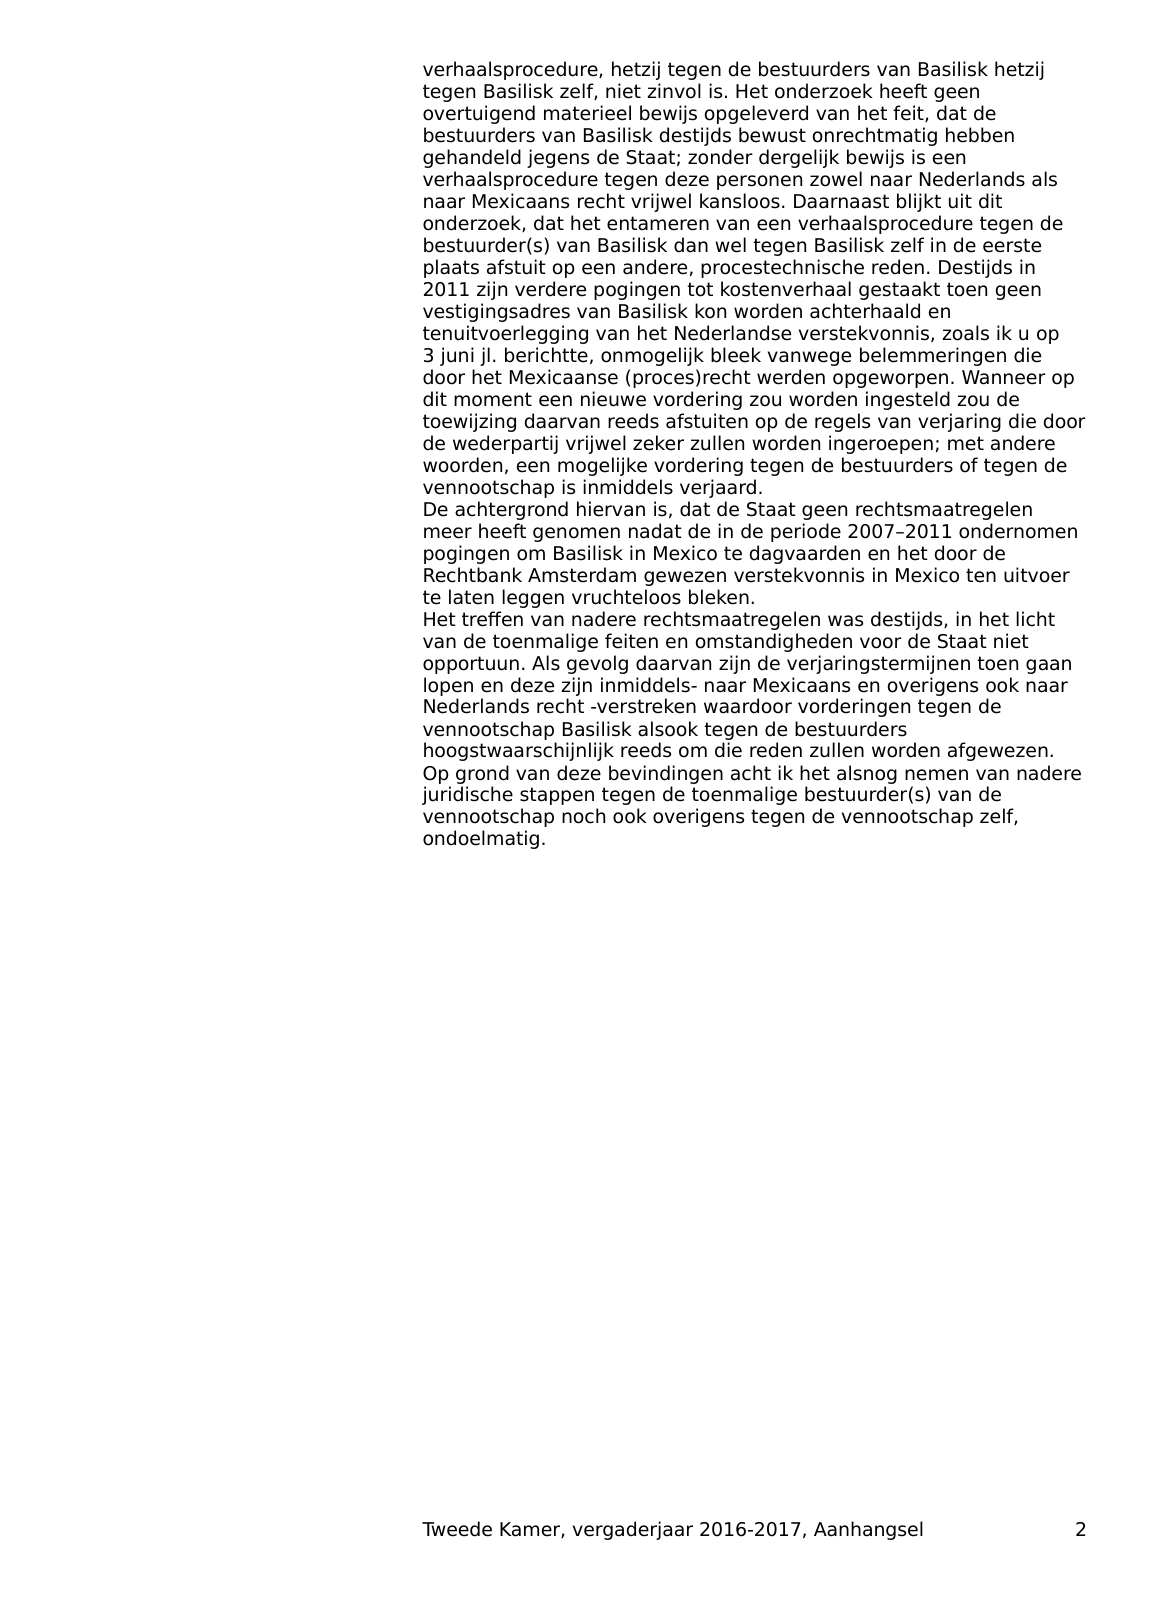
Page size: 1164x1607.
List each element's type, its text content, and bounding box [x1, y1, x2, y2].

text De achtergrond hiervan is, dat de Staat geen rechtsmaatregelen meer heeft genomen nadat de in de periode 2007–2011 ondernomen pogingen om Basilisk in Mexico te dagvaarden en het door de Rechtbank Amsterdam gewezen verstekvonnis in Mexico ten uitvoer te laten leggen vruchteloos bleken. [422, 499, 1087, 608]
text Het treffen van nadere rechtsmaatregelen was destijds, in het licht van de toenmalige feiten en omstandigheden voor de Staat niet opportuun. Als gevolg daarvan zijn de verjaringstermijnen toen gaan lopen en deze zijn inmiddels- naar Mexicaans en overigens ook naar Nederlands recht -verstreken waardoor vorderingen tegen de vennootschap Basilisk alsook tegen de bestuurders hoogstwaarschijnlijk reeds om die reden zullen worden afgewezen. [422, 608, 1087, 762]
text Op grond van deze bevindingen acht ik het alsnog nemen van nadere juridische stappen tegen de toenmalige bestuurder(s) van de vennootschap noch ook overigens tegen de vennootschap zelf, ondoelmatig. [422, 762, 1087, 850]
text verhaalsprocedure, hetzij tegen de bestuurders van Basilisk hetzij tegen Basilisk zelf, niet zinvol is. Het onderzoek heeft geen overtuigend materieel bewijs opgeleverd van het feit, dat de bestuurders van Basilisk destijds bewust onrechtmatig hebben gehandeld jegens de Staat; zonder dergelijk bewijs is een verhaalsprocedure tegen deze personen zowel naar Nederlands als naar Mexicaans recht vrijwel kansloos. Daarnaast blijkt uit dit onderzoek, dat het entameren van een verhaalsprocedure tegen de bestuurder(s) van Basilisk dan wel tegen Basilisk zelf in de eerste plaats afstuit op een andere, procestechnische reden. Destijds in 2011 zijn verdere pogingen tot kostenverhaal gestaakt toen geen vestigingsadres van Basilisk kon worden achterhaald en tenuitvoerlegging van het Nederlandse verstekvonnis, zoals ik u op 3 juni jl. berichtte, onmogelijk bleek vanwege belemmeringen die door het Mexicaanse (proces)recht werden opgeworpen. Wanneer op dit moment een nieuwe vordering zou worden ingesteld zou de toewijzing daarvan reeds afstuiten op de regels van verjaring die door de wederpartij vrijwel zeker zullen worden ingeroepen; met andere woorden, een mogelijke vordering tegen de bestuurders of tegen de vennootschap is inmiddels verjaard. [422, 59, 1087, 499]
